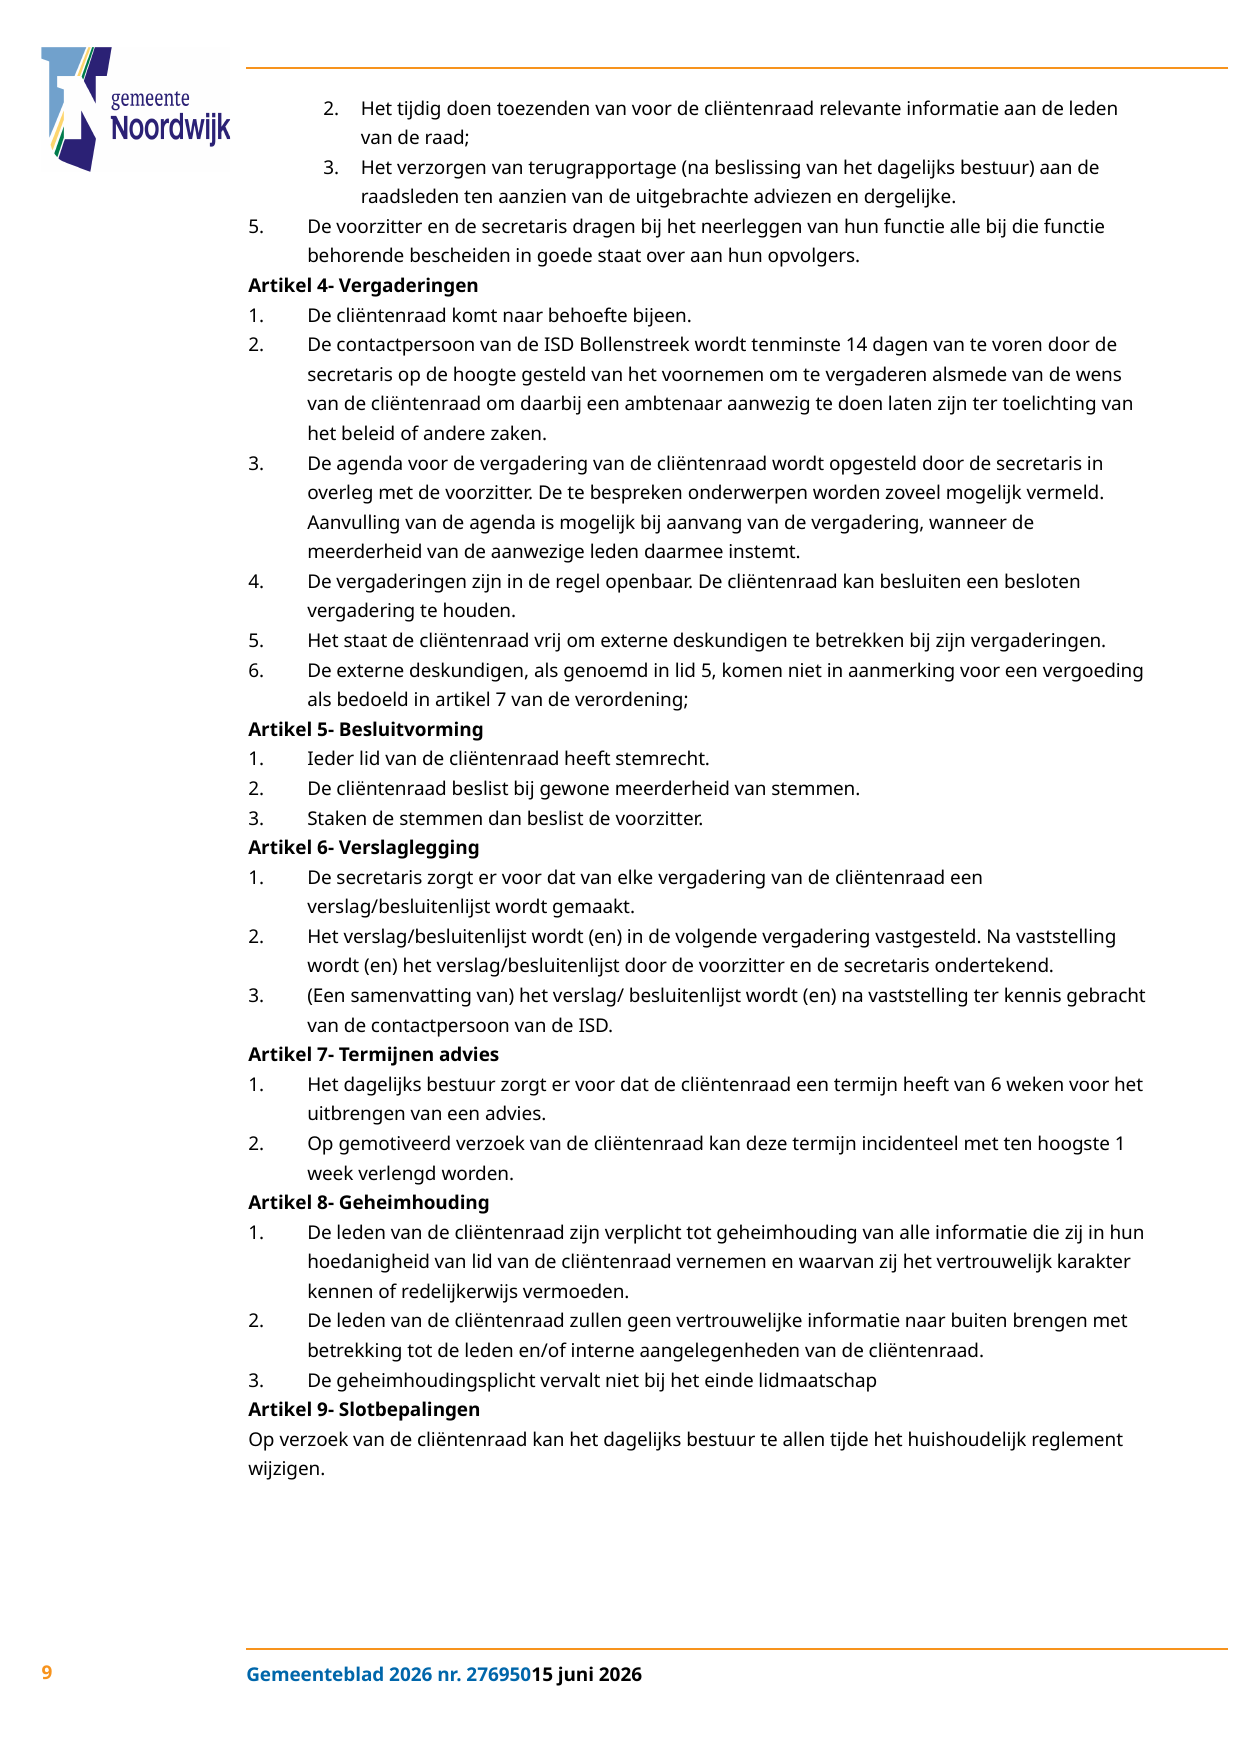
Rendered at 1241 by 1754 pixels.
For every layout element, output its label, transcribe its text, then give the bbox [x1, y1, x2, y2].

list Op gemotiveerd verzoek van de cliëntenraad kan deze termijn incidenteel met ten hoogste 1 week verlengd worden. [248, 1130, 1152, 1186]
text Artikel 8- Geheimhouding [248, 1189, 1152, 1215]
text Artikel 7- Termijnen advies [248, 1041, 1152, 1067]
list De secretaris zorgt er voor dat van elke vergadering van de cliëntenraad een verslag/besluitenlijst wordt gemaakt. [248, 864, 1152, 919]
text Artikel 9- Slotbepalingen [248, 1396, 1152, 1422]
list De geheimhoudingsplicht vervalt niet bij het einde lidmaatschap [248, 1367, 1152, 1393]
list De externe deskundigen, als genoemd in lid 5, komen niet in aanmerking voor een vergoeding als bedoeld in artikel 7 van de verordening; [248, 657, 1152, 712]
list Het dagelijks bestuur zorgt er voor dat de cliëntenraad een termijn heeft van 6 weken voor het uitbrengen van een advies. [248, 1071, 1152, 1126]
list Het verzorgen van terugrapportage (na beslissing van het dagelijks bestuur) aan de raadsleden ten aanzien van de uitgebrachte adviezen en dergelijke. [323, 154, 1152, 209]
list Het verslag/besluitenlijst wordt (en) in de volgende vergadering vastgesteld. Na vaststelling wordt (en) het verslag/besluitenlijst door de voorzitter en de secretaris ondertekend. [248, 923, 1152, 978]
list Ieder lid van de cliëntenraad heeft stemrecht. [248, 746, 1152, 771]
list Staken de stemmen dan beslist de voorzitter. [248, 805, 1152, 831]
text Artikel 4- Vergaderingen [248, 272, 1152, 298]
text Op verzoek van de cliëntenraad kan het dagelijks bestuur te allen tijde het huishoudelijk reglement wijzigen. [248, 1426, 1152, 1481]
list De agenda voor de vergadering van de cliëntenraad wordt opgesteld door de secretaris in overleg met de voorzitter. De te bespreken onderwerpen worden zoveel mogelijk vermeld. Aanvulling van de agenda is mogelijk bij aanvang van de vergadering, wanneer de meerderheid van de aanwezige leden daarmee instemt. [248, 450, 1152, 564]
text Artikel 5- Besluitvorming [248, 716, 1152, 742]
list De vergaderingen zijn in de regel openbaar. De cliëntenraad kan besluiten een besloten vergadering te houden. [248, 568, 1152, 623]
list De contactpersoon van de ISD Bollenstreek wordt tenminste 14 dagen van te voren door de secretaris op de hoogte gesteld van het voornemen om te vergaderen alsmede van de wens van de cliëntenraad om daarbij een ambtenaar aanwezig te doen laten zijn ter toelichting van het beleid of andere zaken. [248, 331, 1152, 446]
list De leden van de cliëntenraad zullen geen vertrouwelijke informatie naar buiten brengen met betrekking tot de leden en/of interne aangelegenheden van de cliëntenraad. [248, 1308, 1152, 1363]
list De cliëntenraad komt naar behoefte bijeen. [248, 302, 1152, 328]
list De leden van de cliëntenraad zijn verplicht tot geheimhouding van alle informatie die zij in hun hoedanigheid van lid van de cliëntenraad vernemen en waarvan zij het vertrouwelijk karakter kennen of redelijkerwijs vermoeden. [248, 1219, 1152, 1304]
picture [41, 47, 231, 172]
list De cliëntenraad beslist bij gewone meerderheid van stemmen. [248, 775, 1152, 801]
list Het tijdig doen toezenden van voor de cliëntenraad relevante informatie aan de leden van de raad; [323, 95, 1152, 150]
list De voorzitter en de secretaris dragen bij het neerleggen van hun functie alle bij die functie behorende bescheiden in goede staat over aan hun opvolgers. [248, 213, 1152, 268]
list (Een samenvatting van) het verslag/ besluitenlijst wordt (en) na vaststelling ter kennis gebracht van de contactpersoon van de ISD. [248, 982, 1152, 1038]
list Het staat de cliëntenraad vrij om externe deskundigen te betrekken bij zijn vergaderingen. [248, 627, 1152, 653]
text Artikel 6- Verslaglegging [248, 834, 1152, 860]
